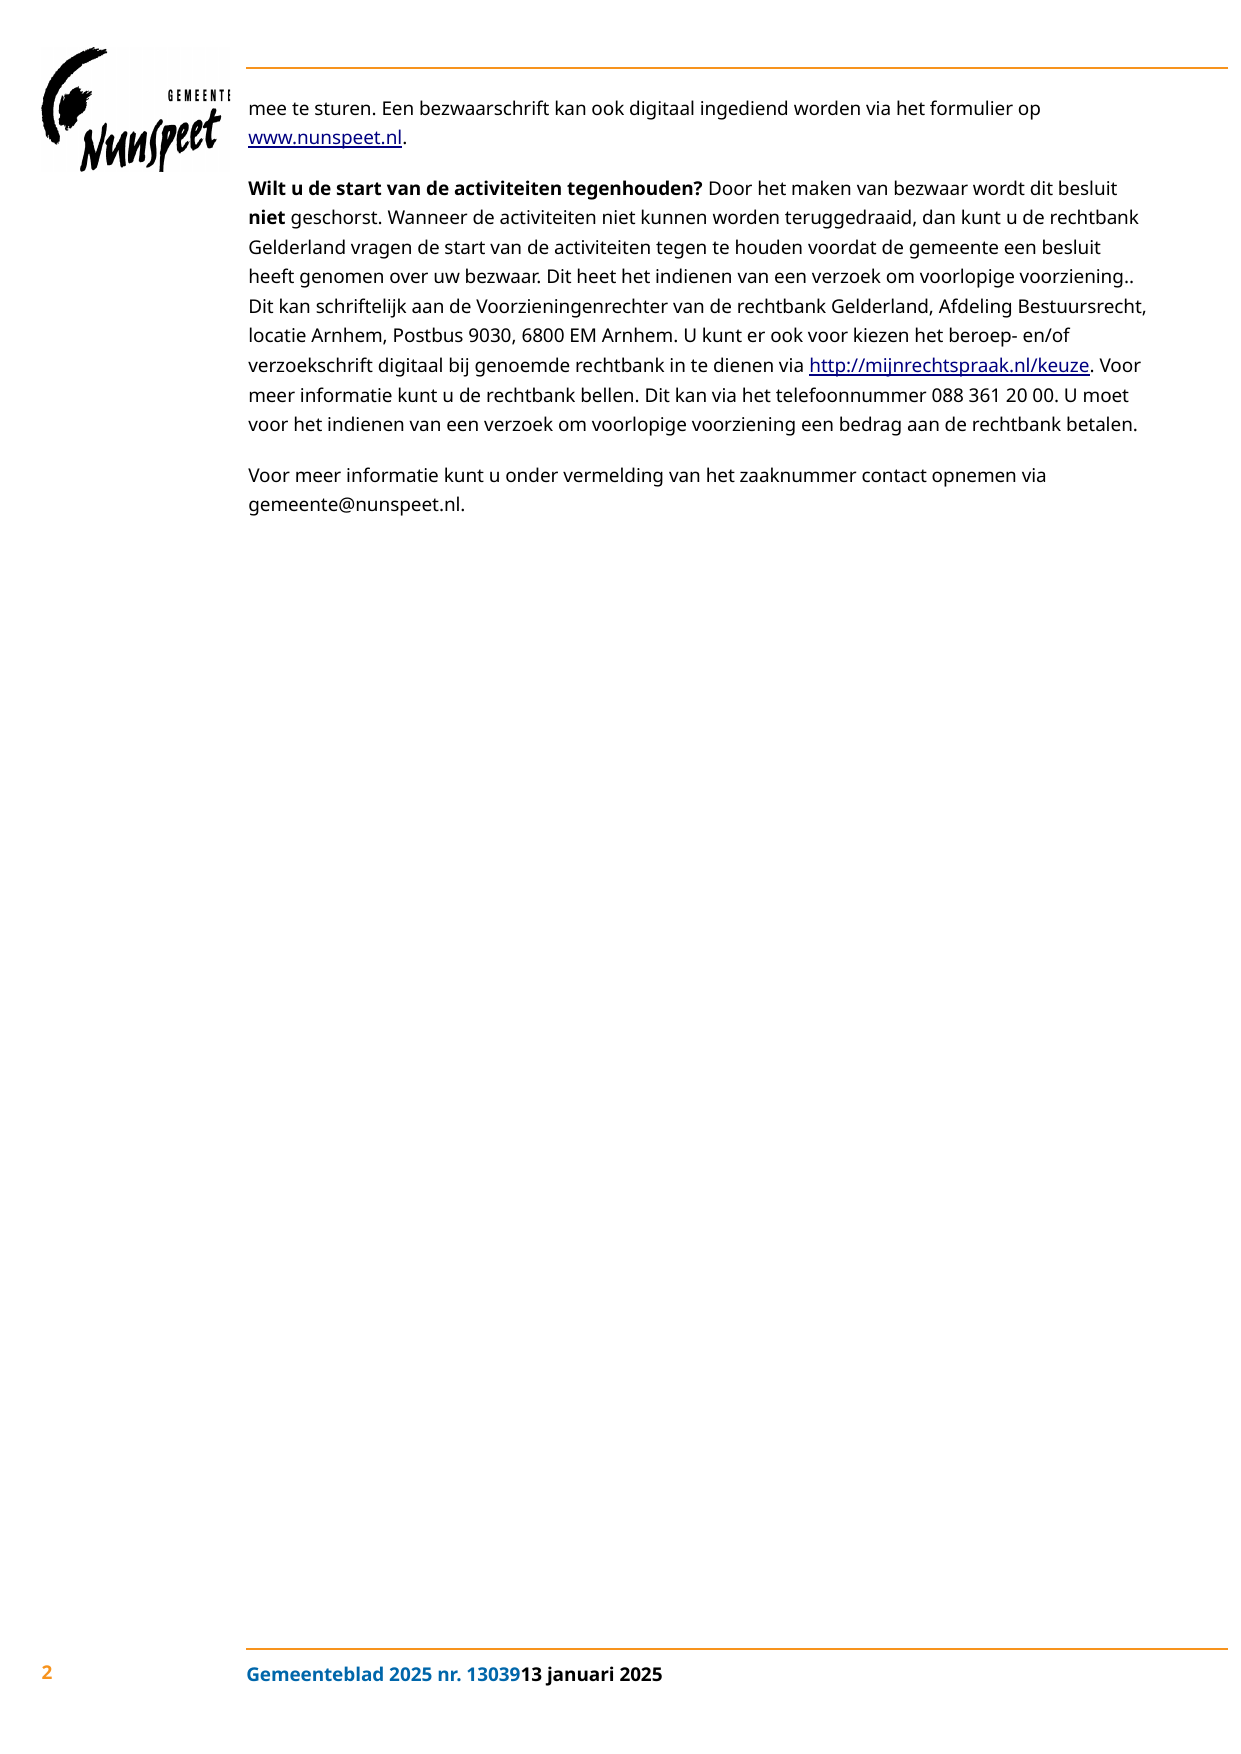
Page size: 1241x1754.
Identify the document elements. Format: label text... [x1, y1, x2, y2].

picture [41, 47, 231, 172]
text Voor meer informatie kunt u onder vermelding van het zaaknummer contact opnemen via gemeente@nunspeet.nl. [248, 462, 1152, 517]
text Wilt u de start van de activiteiten tegenhouden? Door het maken van bezwaar wordt dit besluit niet geschorst. Wanneer de activiteiten niet kunnen worden teruggedraaid, dan kunt u de rechtbank Gelderland vragen de start van de activiteiten tegen te houden voordat de gemeente een besluit heeft genomen over uw bezwaar. Dit heet het indienen van een verzoek om voorlopige voorziening.. Dit kan schriftelijk aan de Voorzieningenrechter van de rechtbank Gelderland, Afdeling Bestuursrecht, locatie Arnhem, Postbus 9030, 6800 EM Arnhem. U kunt er ook voor kiezen het beroep- en/of verzoekschrift digitaal bij genoemde rechtbank in te dienen via http://mijnrechtspraak.nl/keuze. Voor meer informatie kunt u de rechtbank bellen. Dit kan via het telefoonnummer 088 361 20 00. U moet voor het indienen van een verzoek om voorlopige voorziening een bedrag aan de rechtbank betalen. [248, 175, 1152, 437]
text mee te sturen. Een bezwaarschrift kan ook digitaal ingediend worden via het formulier op www.nunspeet.nl. [248, 95, 1152, 150]
